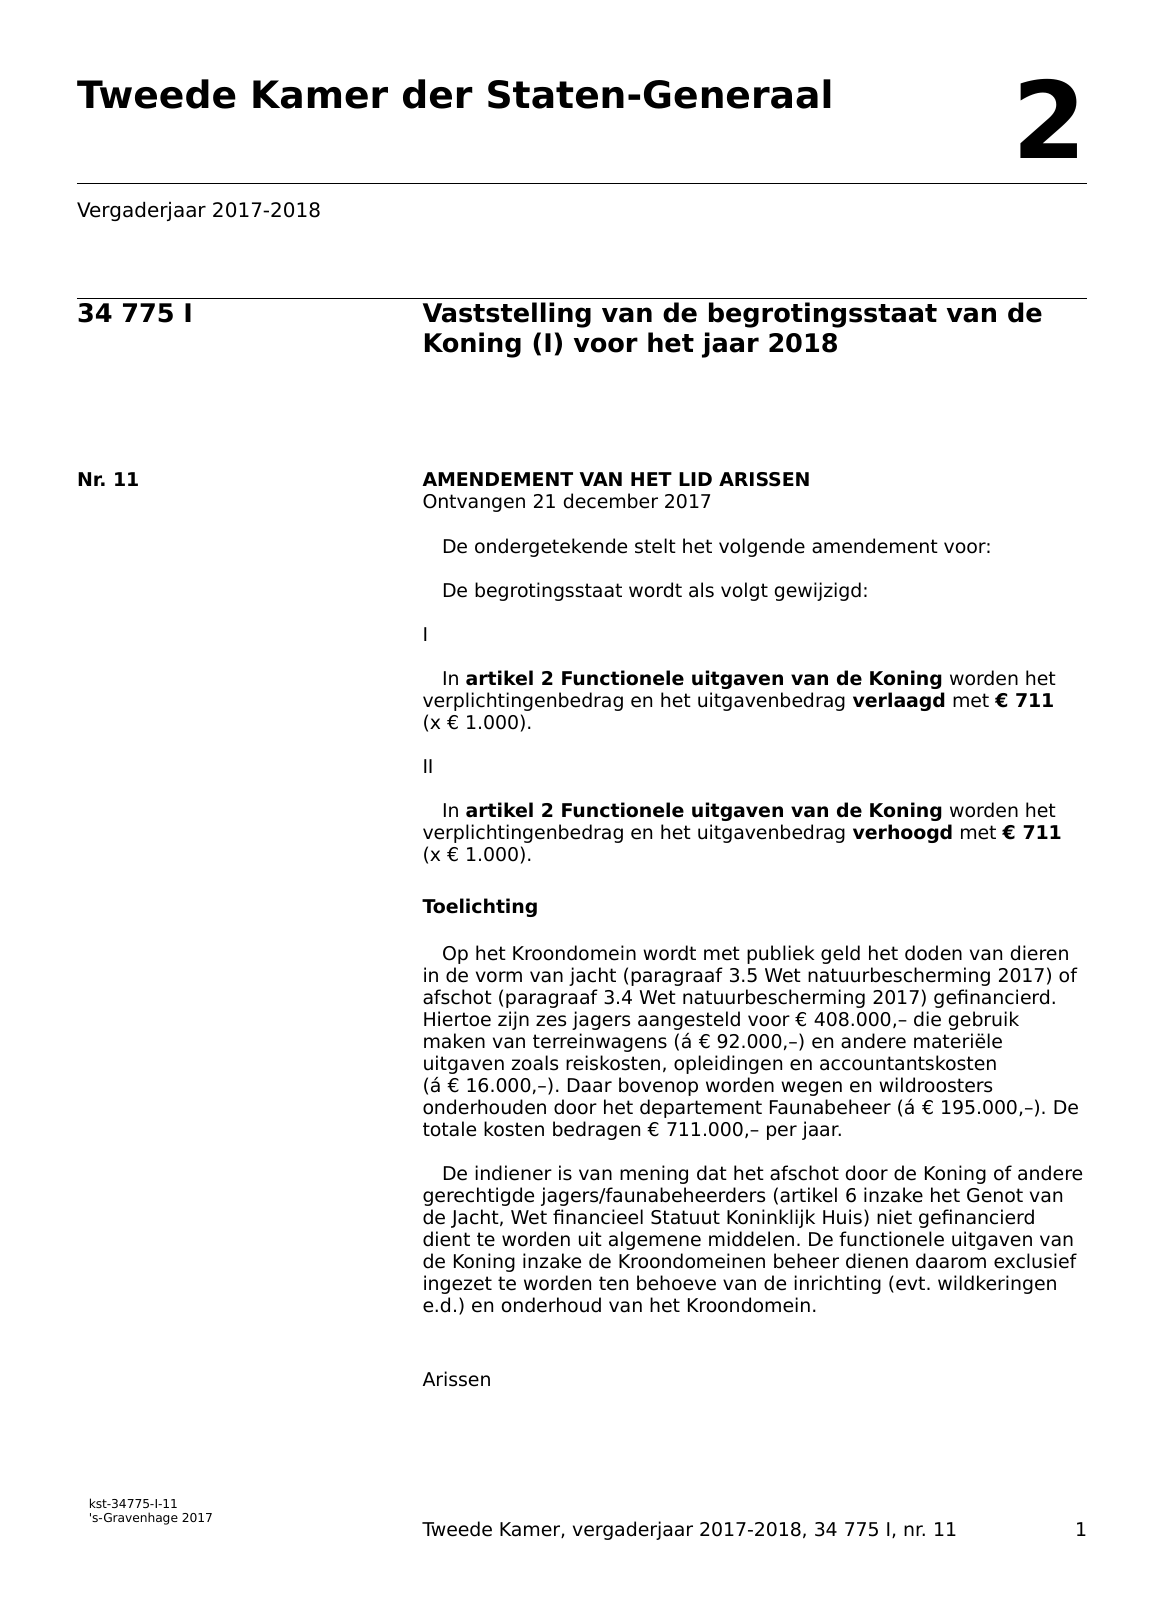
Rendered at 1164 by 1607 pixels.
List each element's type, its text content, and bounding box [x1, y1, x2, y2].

text Op het Kroondomein wordt met publiek geld het doden van dieren in de vorm van jacht (paragraaf 3.5 Wet natuurbescherming 2017) of afschot (paragraaf 3.4 Wet natuurbescherming 2017) gefinancierd. Hiertoe zijn zes jagers aangesteld voor € 408.000,– die gebruik maken van terreinwagens (á € 92.000,–) en andere materiële uitgaven zoals reiskosten, opleidingen en accountantskosten (á € 16.000,–). Daar bovenop worden wegen en wildroosters onderhouden door het departement Faunabeheer (á € 195.000,–). De totale kosten bedragen € 711.000,– per jaar. [422, 943, 1087, 1141]
text Arissen [422, 1347, 1087, 1391]
subtitle 34 775 I Vaststelling van de begrotingsstaat van de Koning (I) voor het jaar 2018 [77, 299, 1087, 358]
text Ontvangen 21 december 2017 [422, 491, 1087, 513]
table_header 2 [886, 59, 1087, 183]
text De indiener is van mening dat het afschot door de Koning of andere gerechtigde jagers/faunabeheerders (artikel 6 inzake het Genot van de Jacht, Wet financieel Statuut Koninklijk Huis) niet gefinancierd dient te worden uit algemene middelen. De functionele uitgaven van de Koning inzake de Kroondomeinen beheer dienen daarom exclusief ingezet te worden ten behoeve van de inrichting (evt. wildkeringen e.d.) en onderhoud van het Kroondomein. [422, 1163, 1087, 1317]
text 's-Gravenhage 2017 [88, 1511, 323, 1525]
text De begrotingsstaat wordt als volgt gewijzigd: [422, 580, 1087, 602]
text I [422, 624, 1087, 646]
subtitle Toelichting [422, 896, 1087, 918]
text II [422, 756, 1087, 778]
subtitle Nr. 11 AMENDEMENT VAN HET LID ARISSEN [77, 469, 1087, 491]
text In artikel 2 Functionele uitgaven van de Koning worden het verplichtingenbedrag en het uitgavenbedrag verhoogd met € 711 (x € 1.000). [422, 800, 1087, 866]
table_header Tweede Kamer der Staten-Generaal [77, 59, 886, 183]
text kst-34775-I-11 [88, 1497, 323, 1511]
table_cell Vergaderjaar 2017-2018 [77, 184, 1087, 298]
text De ondergetekende stelt het volgende amendement voor: [422, 536, 1087, 557]
text In artikel 2 Functionele uitgaven van de Koning worden het verplichtingenbedrag en het uitgavenbedrag verlaagd met € 711 (x € 1.000). [422, 668, 1087, 734]
